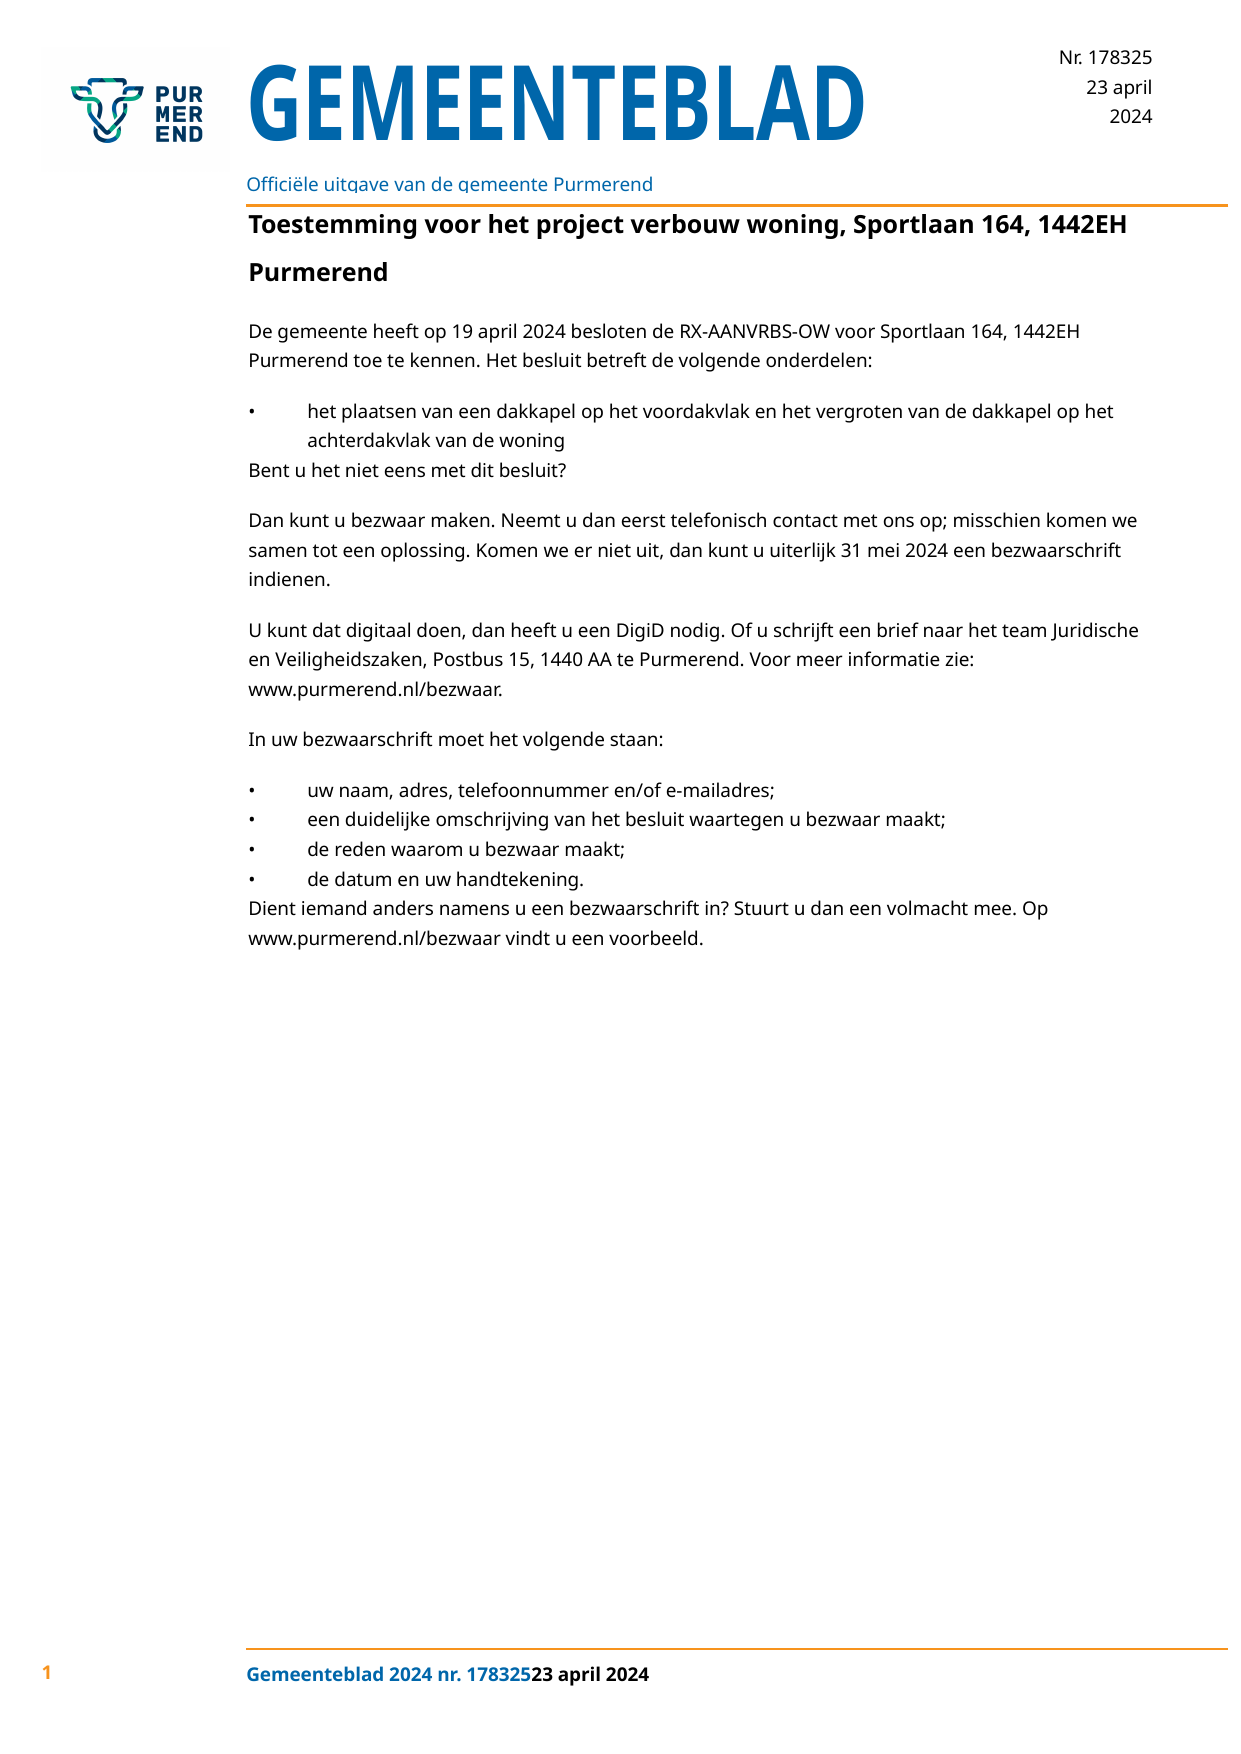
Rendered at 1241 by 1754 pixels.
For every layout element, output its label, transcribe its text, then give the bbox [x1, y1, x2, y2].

text De gemeente heeft op 19 april 2024 besloten de RX-AANVRBS-OW voor Sportlaan 164, 1442EH Purmerend toe te kennen. Het besluit betreft de volgende onderdelen: [248, 318, 1152, 373]
text Dient iemand anders namens u een bezwaarschrift in? Stuurt u dan een volmacht mee. Op www.purmerend.nl/bezwaar vindt u een voorbeeld. [248, 895, 1152, 951]
list de datum en uw handtekening. [248, 866, 1152, 892]
text Dan kunt u bezwaar maken. Neemt u dan eerst telefonisch contact met ons op; misschien komen we samen tot een oplossing. Komen we er niet uit, dan kunt u uiterlijk 31 mei 2024 een bezwaarschrift indienen. [248, 507, 1152, 592]
text In uw bezwaarschrift moet het volgende staan: [248, 727, 1152, 752]
text Toestemming voor het project verbouw woning, Sportlaan 164, 1442EH Purmerend [248, 207, 1152, 288]
list een duidelijke omschrijving van het besluit waartegen u bezwaar maakt; [248, 807, 1152, 832]
list het plaatsen van een dakkapel op het voordakvlak en het vergroten van de dakkapel op het achterdakvlak van de woning [248, 398, 1152, 453]
picture [41, 47, 231, 172]
text Bent u het niet eens met dit besluit? [248, 457, 1152, 483]
text U kunt dat digitaal doen, dan heeft u een DigiD nodig. Of u schrijft een brief naar het team Juridische en Veiligheidszaken, Postbus 15, 1440 AA te Purmerend. Voor meer informatie zie: www.purmerend.nl/bezwaar. [248, 617, 1152, 702]
list de reden waarom u bezwaar maakt; [248, 836, 1152, 862]
list uw naam, adres, telefoonnummer en/of e-mailadres; [248, 777, 1152, 803]
